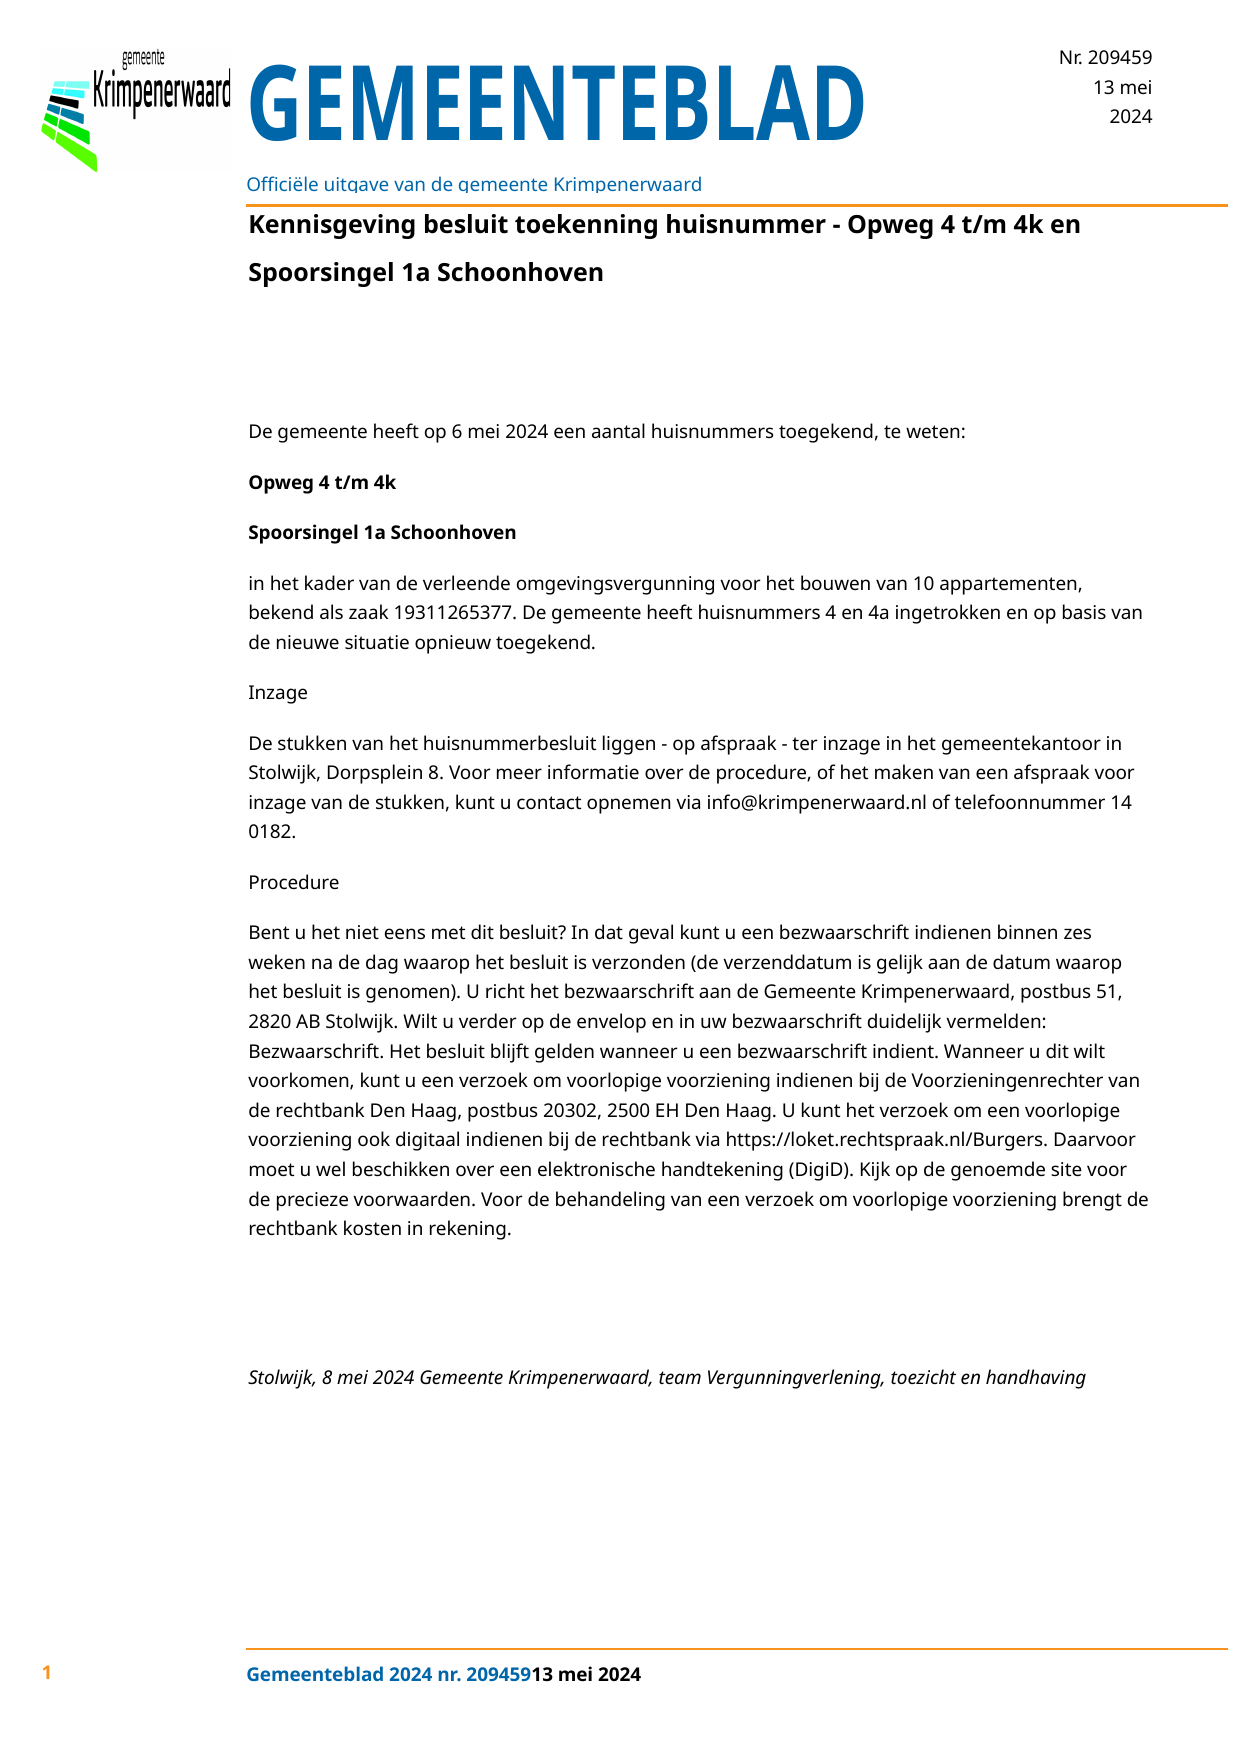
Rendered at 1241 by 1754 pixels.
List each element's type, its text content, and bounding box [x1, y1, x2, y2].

text Opweg 4 t/m 4k [248, 469, 1152, 495]
text Spoorsingel 1a Schoonhoven [248, 519, 1152, 545]
text De stukken van het huisnummerbesluit liggen - op afspraak - ter inzage in het gemeentekantoor in Stolwijk, Dorpsplein 8. Voor meer informatie over de procedure, of het maken van een afspraak voor inzage van de stukken, kunt u contact opnemen via info@krimpenerwaard.nl of telefoonnummer 14 0182. [248, 730, 1152, 844]
text Procedure [248, 869, 1152, 895]
text Inzage [248, 679, 1152, 705]
picture [41, 47, 231, 172]
text Kennisgeving besluit toekenning huisnummer - Opweg 4 t/m 4k en Spoorsingel 1a Schoonhoven [248, 207, 1152, 288]
text Stolwijk, 8 mei 2024 Gemeente Krimpenerwaard, team Vergunningverlening, toezicht en handhaving [248, 1364, 1152, 1390]
text Bent u het niet eens met dit besluit? In dat geval kunt u een bezwaarschrift indienen binnen zes weken na de dag waarop het besluit is verzonden (de verzenddatum is gelijk aan de datum waarop het besluit is genomen). U richt het bezwaarschrift aan de Gemeente Krimpenerwaard, postbus 51, 2820 AB Stolwijk. Wilt u verder op de envelop en in uw bezwaarschrift duidelijk vermelden: Bezwaarschrift. Het besluit blijft gelden wanneer u een bezwaarschrift indient. Wanneer u dit wilt voorkomen, kunt u een verzoek om voorlopige voorziening indienen bij de Voorzieningenrechter van de rechtbank Den Haag, postbus 20302, 2500 EH Den Haag. U kunt het verzoek om een voorlopige voorziening ook digitaal indienen bij de rechtbank via https://loket.rechtspraak.nl/Burgers. Daarvoor moet u wel beschikken over een elektronische handtekening (DigiD). Kijk op de genoemde site voor de precieze voorwaarden. Voor de behandeling van een verzoek om voorlopige voorziening brengt de rechtbank kosten in rekening. [248, 919, 1152, 1241]
text in het kader van de verleende omgevingsvergunning voor het bouwen van 10 appartementen, bekend als zaak 19311265377. De gemeente heeft huisnummers 4 en 4a ingetrokken en op basis van de nieuwe situatie opnieuw toegekend. [248, 570, 1152, 655]
text De gemeente heeft op 6 mei 2024 een aantal huisnummers toegekend, te weten: [248, 419, 1152, 444]
